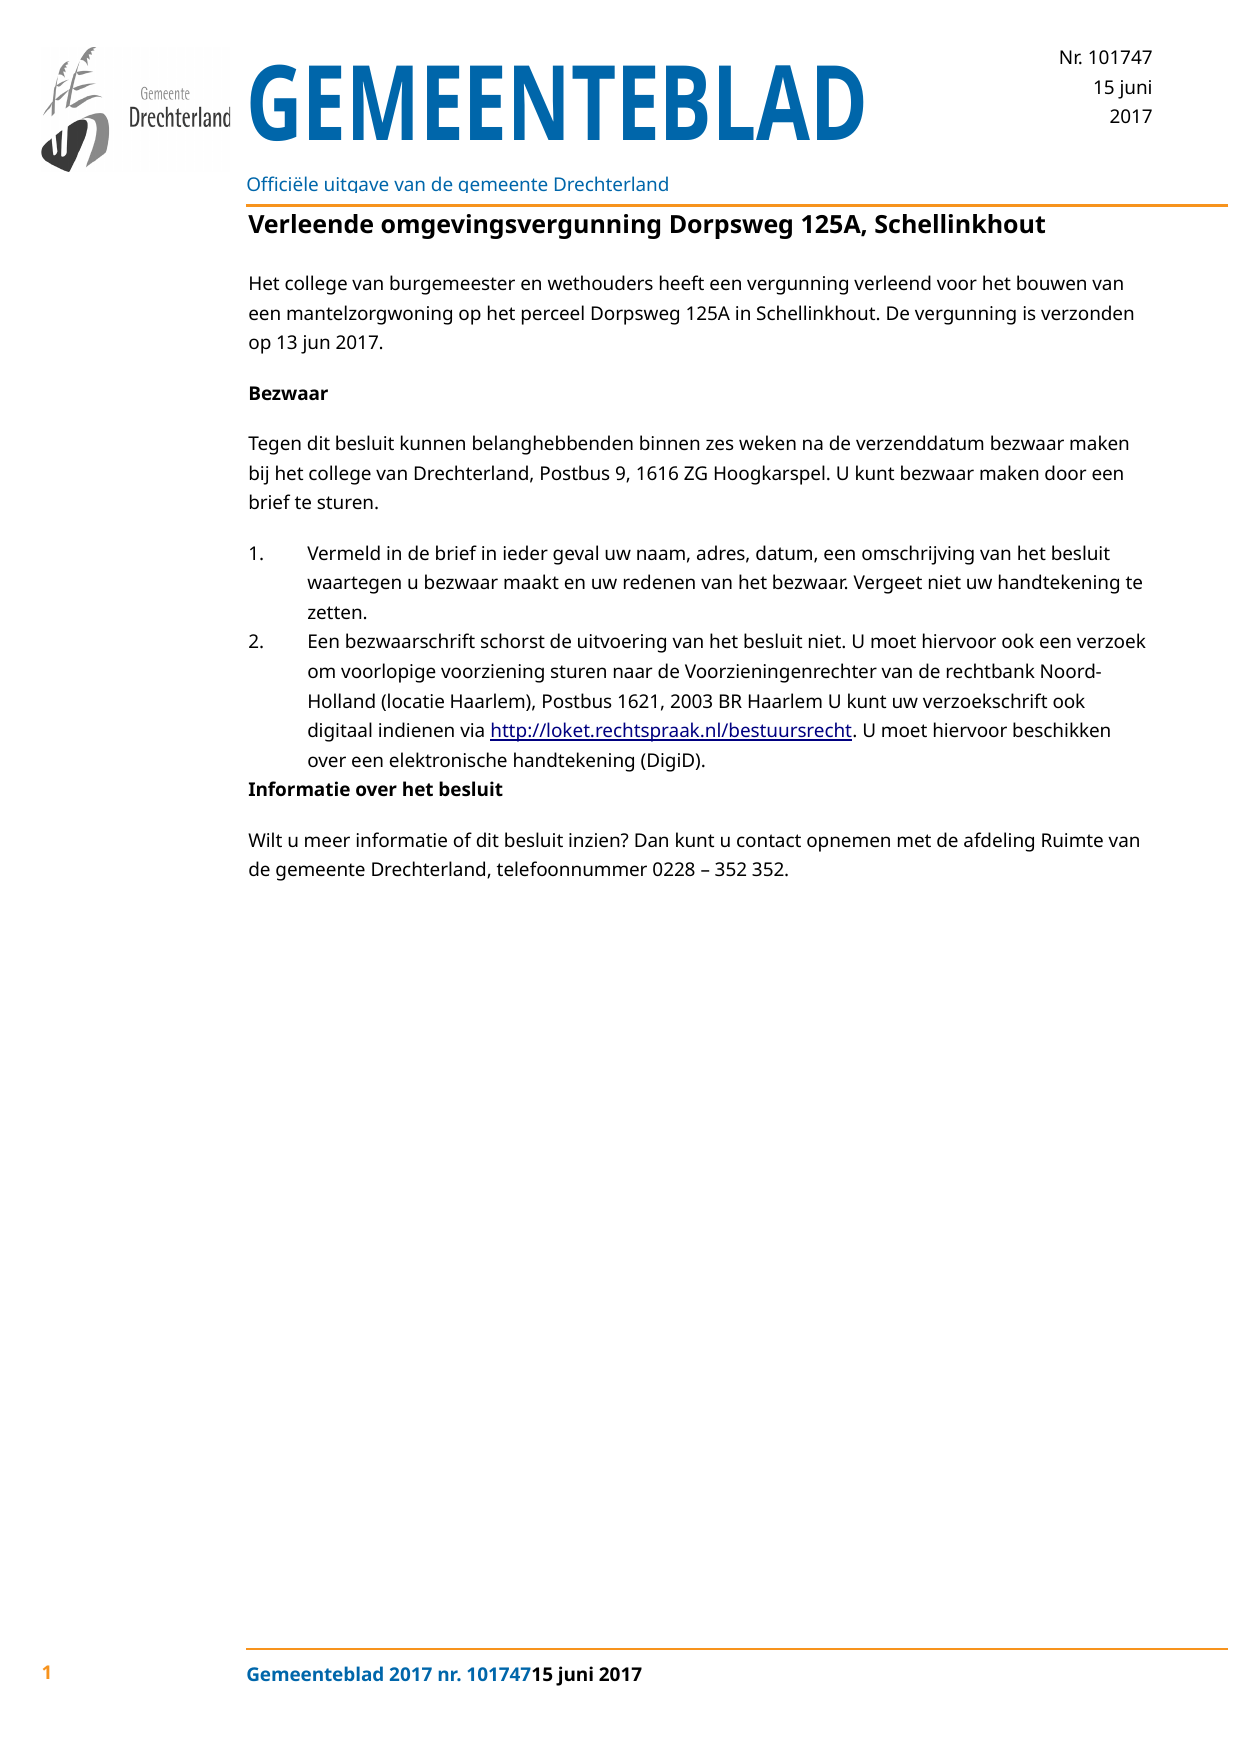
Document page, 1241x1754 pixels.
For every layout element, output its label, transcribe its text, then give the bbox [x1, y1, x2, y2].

text Bezwaar [248, 380, 1152, 406]
text Tegen dit besluit kunnen belanghebbenden binnen zes weken na de verzenddatum bezwaar maken bij het college van Drechterland, Postbus 9, 1616 ZG Hoogkarspel. U kunt bezwaar maken door een brief te sturen. [248, 430, 1152, 515]
list Een bezwaarschrift schorst de uitvoering van het besluit niet. U moet hiervoor ook een verzoek om voorlopige voorziening sturen naar de Voorzieningenrechter van de rechtbank Noord-Holland (locatie Haarlem), Postbus 1621, 2003 BR Haarlem U kunt uw verzoekschrift ook digitaal indienen via http://loket.rechtspraak.nl/bestuursrecht. U moet hiervoor beschikken over een elektronische handtekening (DigiD). [248, 629, 1152, 773]
text Wilt u meer informatie of dit besluit inzien? Dan kunt u contact opnemen met de afdeling Ruimte van de gemeente Drechterland, telefoonnummer 0228 – 352 352. [248, 827, 1152, 882]
text Het college van burgemeester en wethouders heeft een vergunning verleend voor het bouwen van een mantelzorgwoning op het perceel Dorpsweg 125A in Schellinkhout. De vergunning is verzonden op 13 jun 2017. [248, 270, 1152, 355]
text Verleende omgevingsvergunning Dorpsweg 125A, Schellinkhout [248, 207, 1152, 241]
picture [41, 47, 231, 172]
list Vermeld in de brief in ieder geval uw naam, adres, datum, een omschrijving van het besluit waartegen u bezwaar maakt en uw redenen van het bezwaar. Vergeet niet uw handtekening te zetten. [248, 540, 1152, 625]
text Informatie over het besluit [248, 777, 1152, 802]
